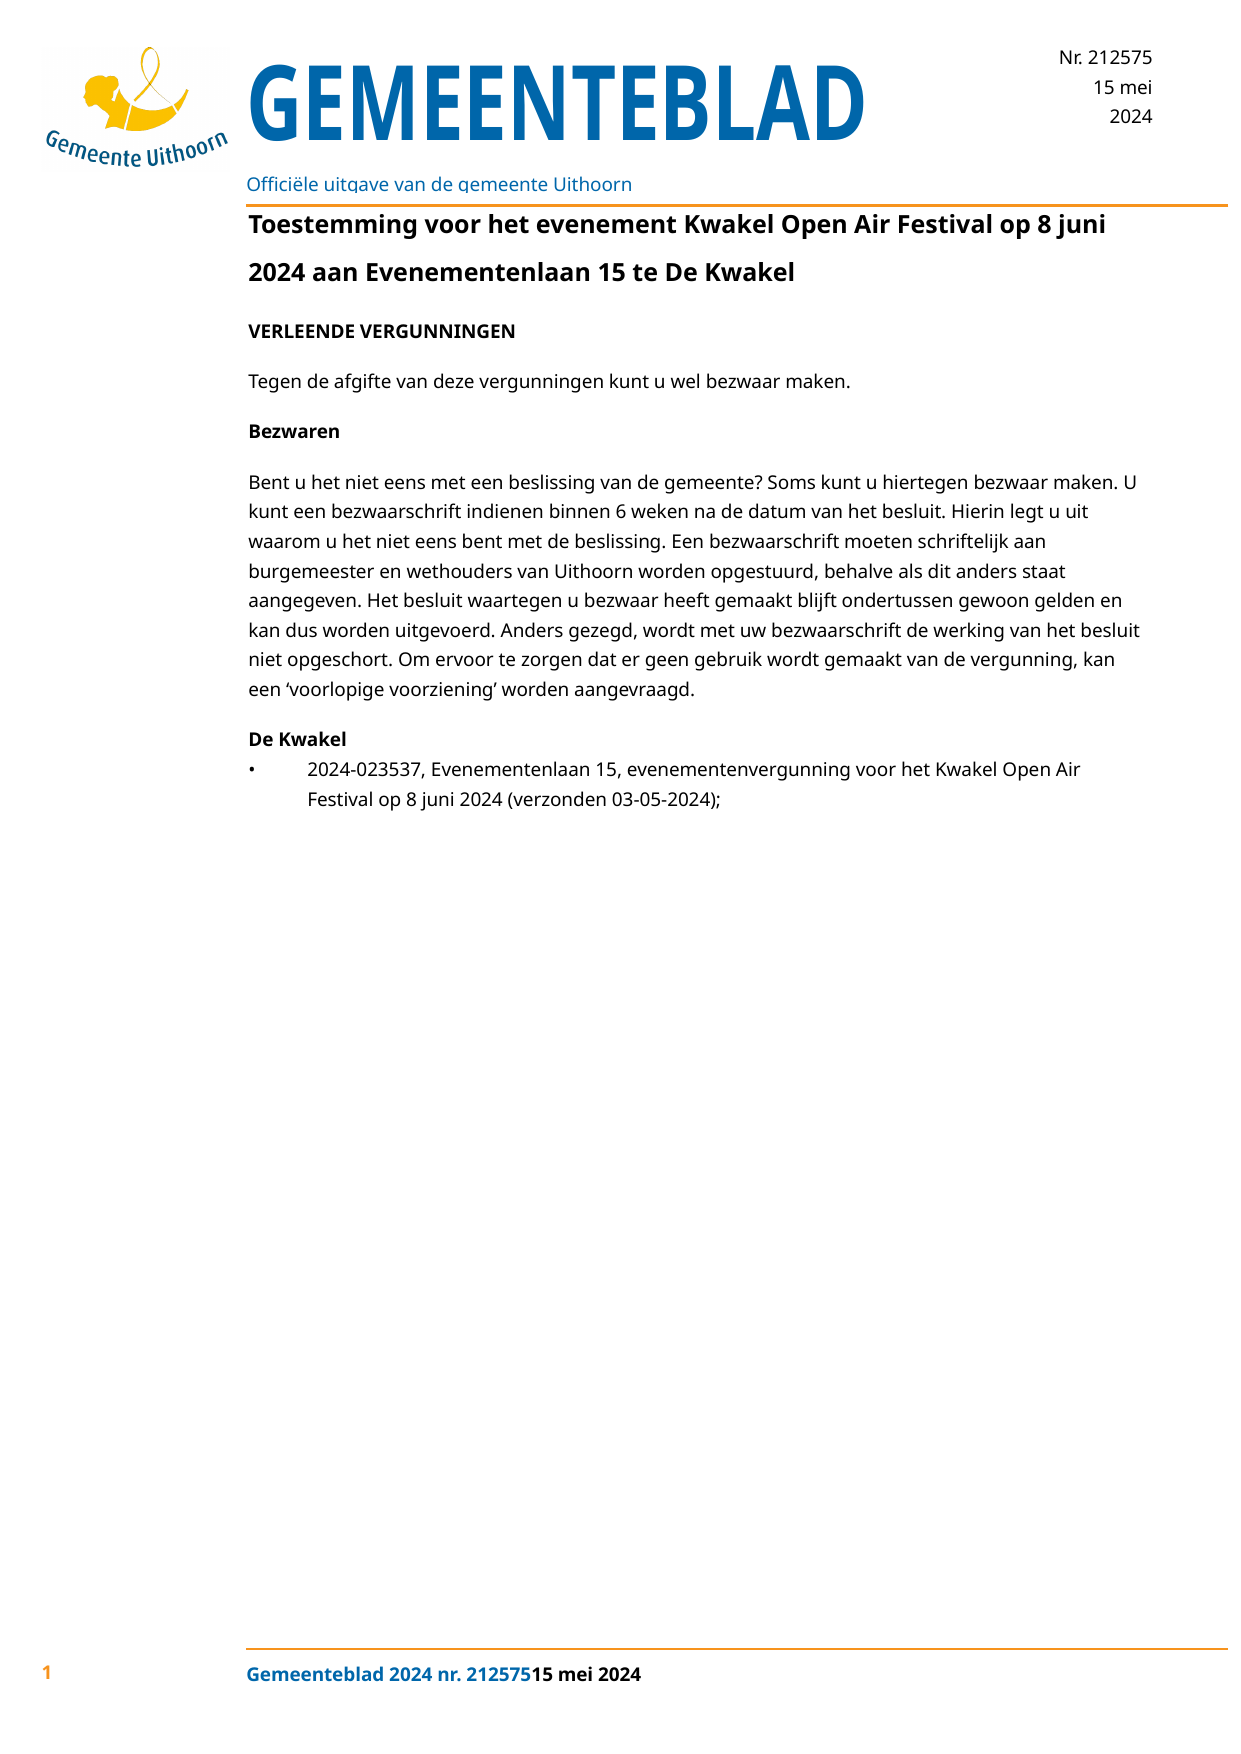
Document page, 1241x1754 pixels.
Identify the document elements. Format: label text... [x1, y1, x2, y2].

list 2024-023537, Evenementenlaan 15, evenementenvergunning voor het Kwakel Open Air Festival op 8 juni 2024 (verzonden 03-05-2024); [248, 756, 1152, 812]
text Tegen de afgifte van deze vergunningen kunt u wel bezwaar maken. [248, 368, 1152, 394]
picture [41, 47, 231, 172]
text De Kwakel [248, 727, 1152, 752]
text Bent u het niet eens met een beslissing van de gemeente? Soms kunt u hiertegen bezwaar maken. U kunt een bezwaarschrift indienen binnen 6 weken na de datum van het besluit. Hierin legt u uit waarom u het niet eens bent met de beslissing. Een bezwaarschrift moeten schriftelijk aan burgemeester en wethouders van Uithoorn worden opgestuurd, behalve als dit anders staat aangegeven. Het besluit waartegen u bezwaar heeft gemaakt blijft ondertussen gewoon gelden en kan dus worden uitgevoerd. Anders gezegd, wordt met uw bezwaarschrift de werking van het besluit niet opgeschort. Om ervoor te zorgen dat er geen gebruik wordt gemaakt van de vergunning, kan een ‘voorlopige voorziening’ worden aangevraagd. [248, 469, 1152, 702]
text Bezwaren [248, 419, 1152, 444]
text VERLEENDE VERGUNNINGEN [248, 318, 1152, 344]
text Toestemming voor het evenement Kwakel Open Air Festival op 8 juni 2024 aan Evenementenlaan 15 te De Kwakel [248, 207, 1152, 288]
